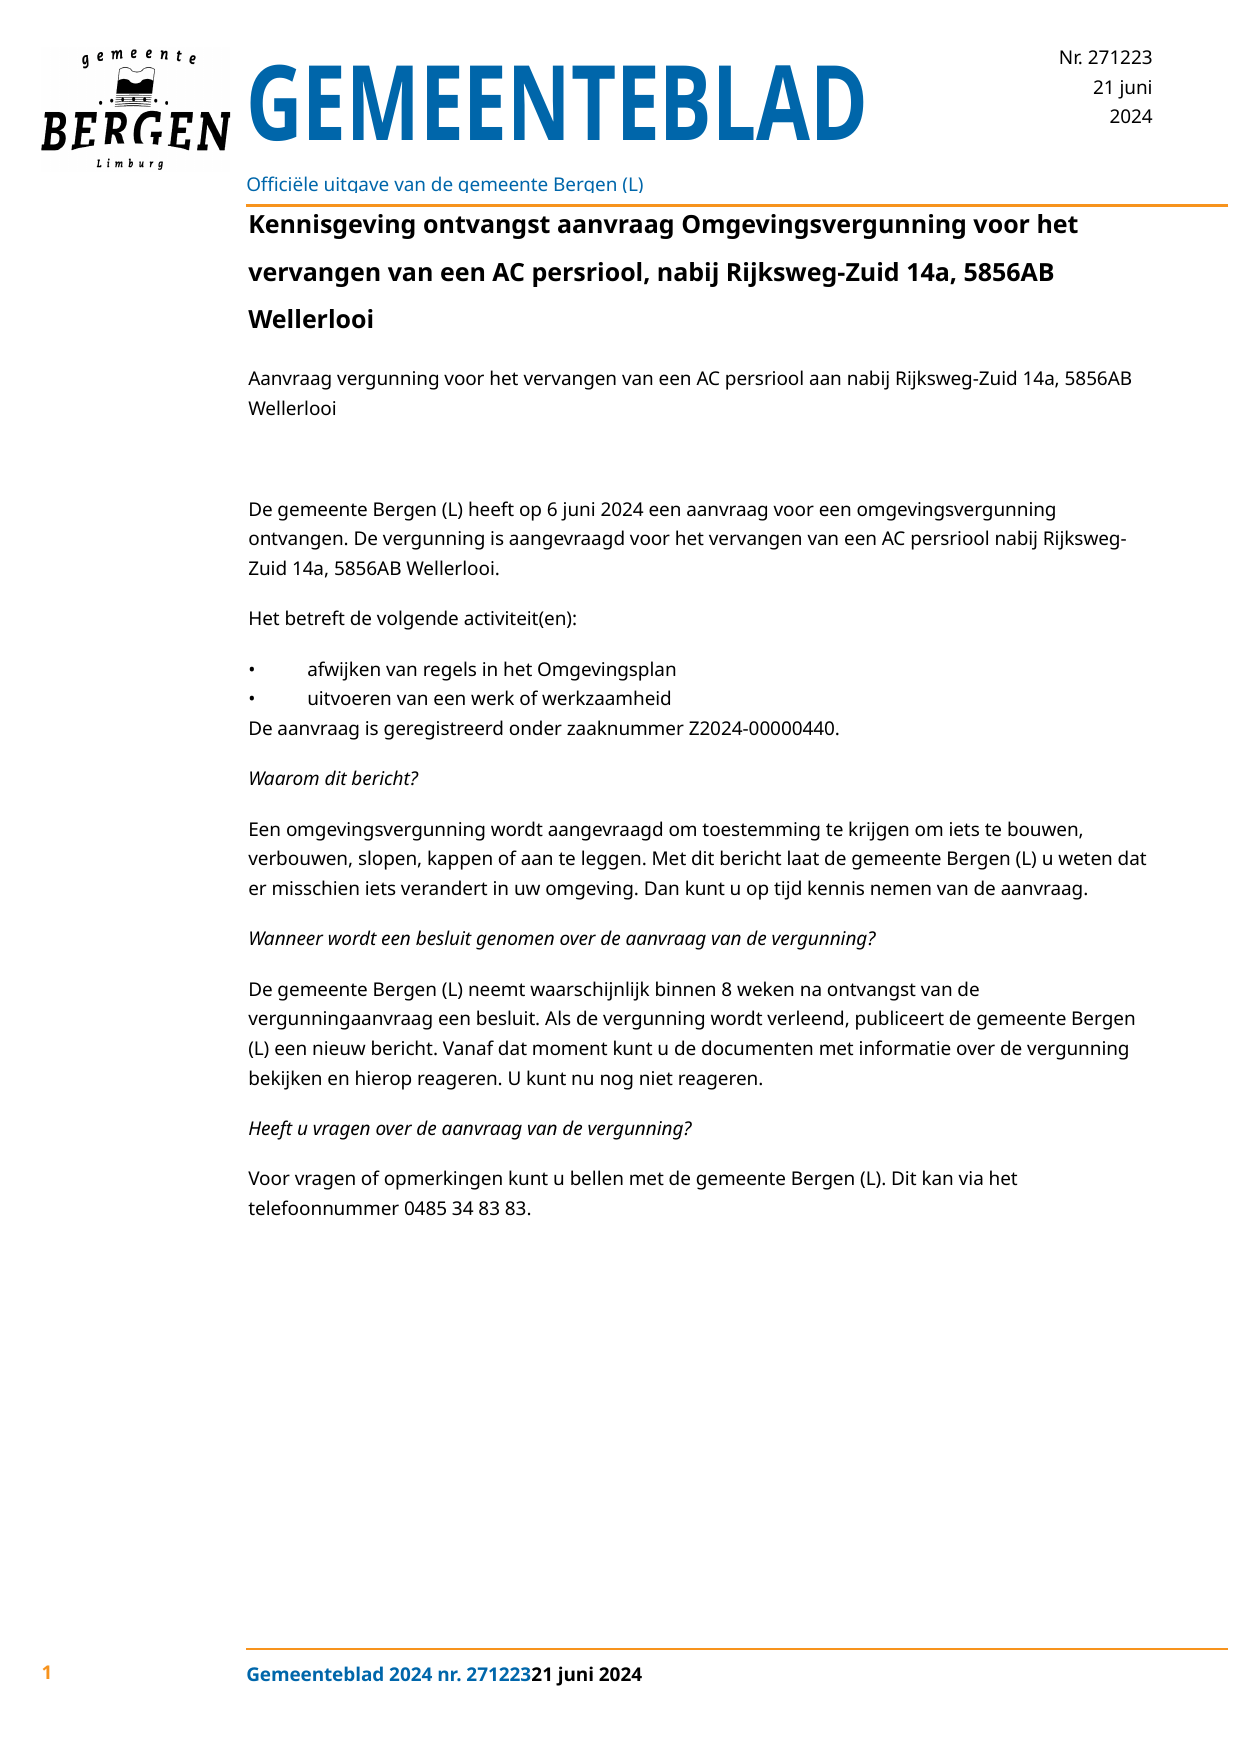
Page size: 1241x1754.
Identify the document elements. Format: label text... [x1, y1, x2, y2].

text Een omgevingsvergunning wordt aangevraagd om toestemming te krijgen om iets te bouwen, verbouwen, slopen, kappen of aan te leggen. Met dit bericht laat de gemeente Bergen (L) u weten dat er misschien iets verandert in uw omgeving. Dan kunt u op tijd kennis nemen van de aanvraag. [248, 816, 1152, 901]
text De gemeente Bergen (L) heeft op 6 juni 2024 een aanvraag voor een omgevingsvergunning ontvangen. De vergunning is aangevraagd voor het vervangen van een AC persriool nabij Rijksweg-Zuid 14a, 5856AB Wellerlooi. [248, 496, 1152, 581]
text Aanvraag vergunning voor het vervangen van een AC persriool aan nabij Rijksweg-Zuid 14a, 5856AB Wellerlooi [248, 366, 1152, 421]
text Waarom dit bericht? [248, 766, 1152, 791]
text Wanneer wordt een besluit genomen over de aanvraag van de vergunning? [248, 926, 1152, 951]
text De aanvraag is geregistreerd onder zaaknummer Z2024-00000440. [248, 715, 1152, 741]
list uitvoeren van een werk of werkzaamheid [248, 686, 1152, 711]
text Heeft u vragen over de aanvraag van de vergunning? [248, 1115, 1152, 1141]
text Voor vragen of opmerkingen kunt u bellen met de gemeente Bergen (L). Dit kan via het telefoonnummer 0485 34 83 83. [248, 1166, 1152, 1221]
text Het betreft de volgende activiteit(en): [248, 606, 1152, 631]
text De gemeente Bergen (L) neemt waarschijnlijk binnen 8 weken na ontvangst van de vergunningaanvraag een besluit. Als de vergunning wordt verleend, publiceert de gemeente Bergen (L) een nieuw bericht. Vanaf dat moment kunt u de documenten met informatie over de vergunning bekijken en hierop reageren. U kunt nu nog niet reageren. [248, 976, 1152, 1090]
picture [41, 47, 231, 172]
text Kennisgeving ontvangst aanvraag Omgevingsvergunning voor het vervangen van een AC persriool, nabij Rijksweg-Zuid 14a, 5856AB Wellerlooi [248, 207, 1152, 336]
list afwijken van regels in het Omgevingsplan [248, 656, 1152, 682]
